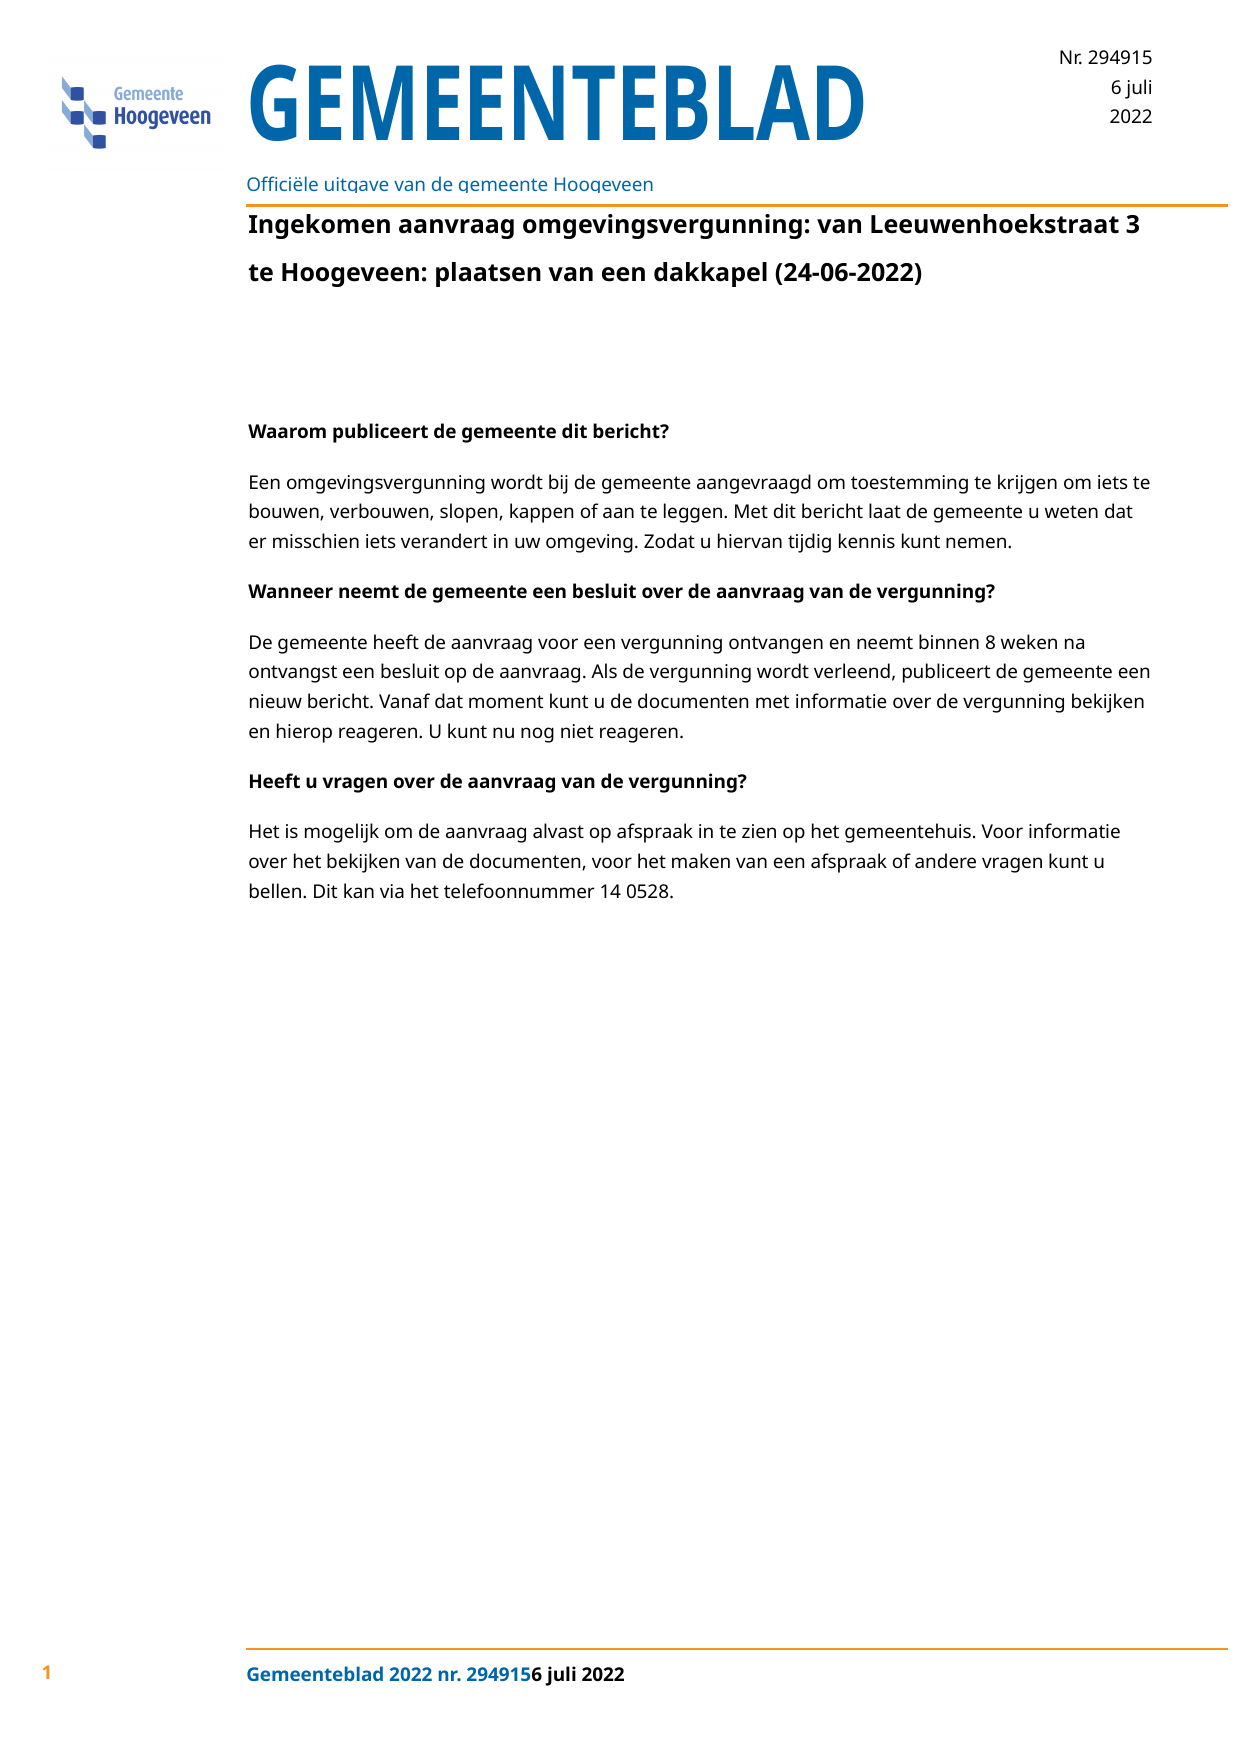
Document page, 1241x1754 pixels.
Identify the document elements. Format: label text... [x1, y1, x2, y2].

text Een omgevingsvergunning wordt bij de gemeente aangevraagd om toestemming te krijgen om iets te bouwen, verbouwen, slopen, kappen of aan te leggen. Met dit bericht laat de gemeente u weten dat er misschien iets verandert in uw omgeving. Zodat u hiervan tijdig kennis kunt nemen. [248, 469, 1152, 554]
text Waarom publiceert de gemeente dit bericht? [248, 419, 1152, 444]
text Heeft u vragen over de aanvraag van de vergunning? [248, 768, 1152, 794]
text Het is mogelijk om de aanvraag alvast op afspraak in te zien op het gemeentehuis. Voor informatie over het bekijken van de documenten, voor het maken van een afspraak of andere vragen kunt u bellen. Dit kan via het telefoonnummer 14 0528. [248, 819, 1152, 904]
picture [41, 47, 231, 172]
text De gemeente heeft de aanvraag voor een vergunning ontvangen en neemt binnen 8 weken na ontvangst een besluit op de aanvraag. Als de vergunning wordt verleend, publiceert de gemeente een nieuw bericht. Vanaf dat moment kunt u de documenten met informatie over de vergunning bekijken en hierop reageren. U kunt nu nog niet reageren. [248, 629, 1152, 744]
text Wanneer neemt de gemeente een besluit over de aanvraag van de vergunning? [248, 579, 1152, 604]
text Ingekomen aanvraag omgevingsvergunning: van Leeuwenhoekstraat 3 te Hoogeveen: plaatsen van een dakkapel (24-06-2022) [248, 207, 1152, 288]
